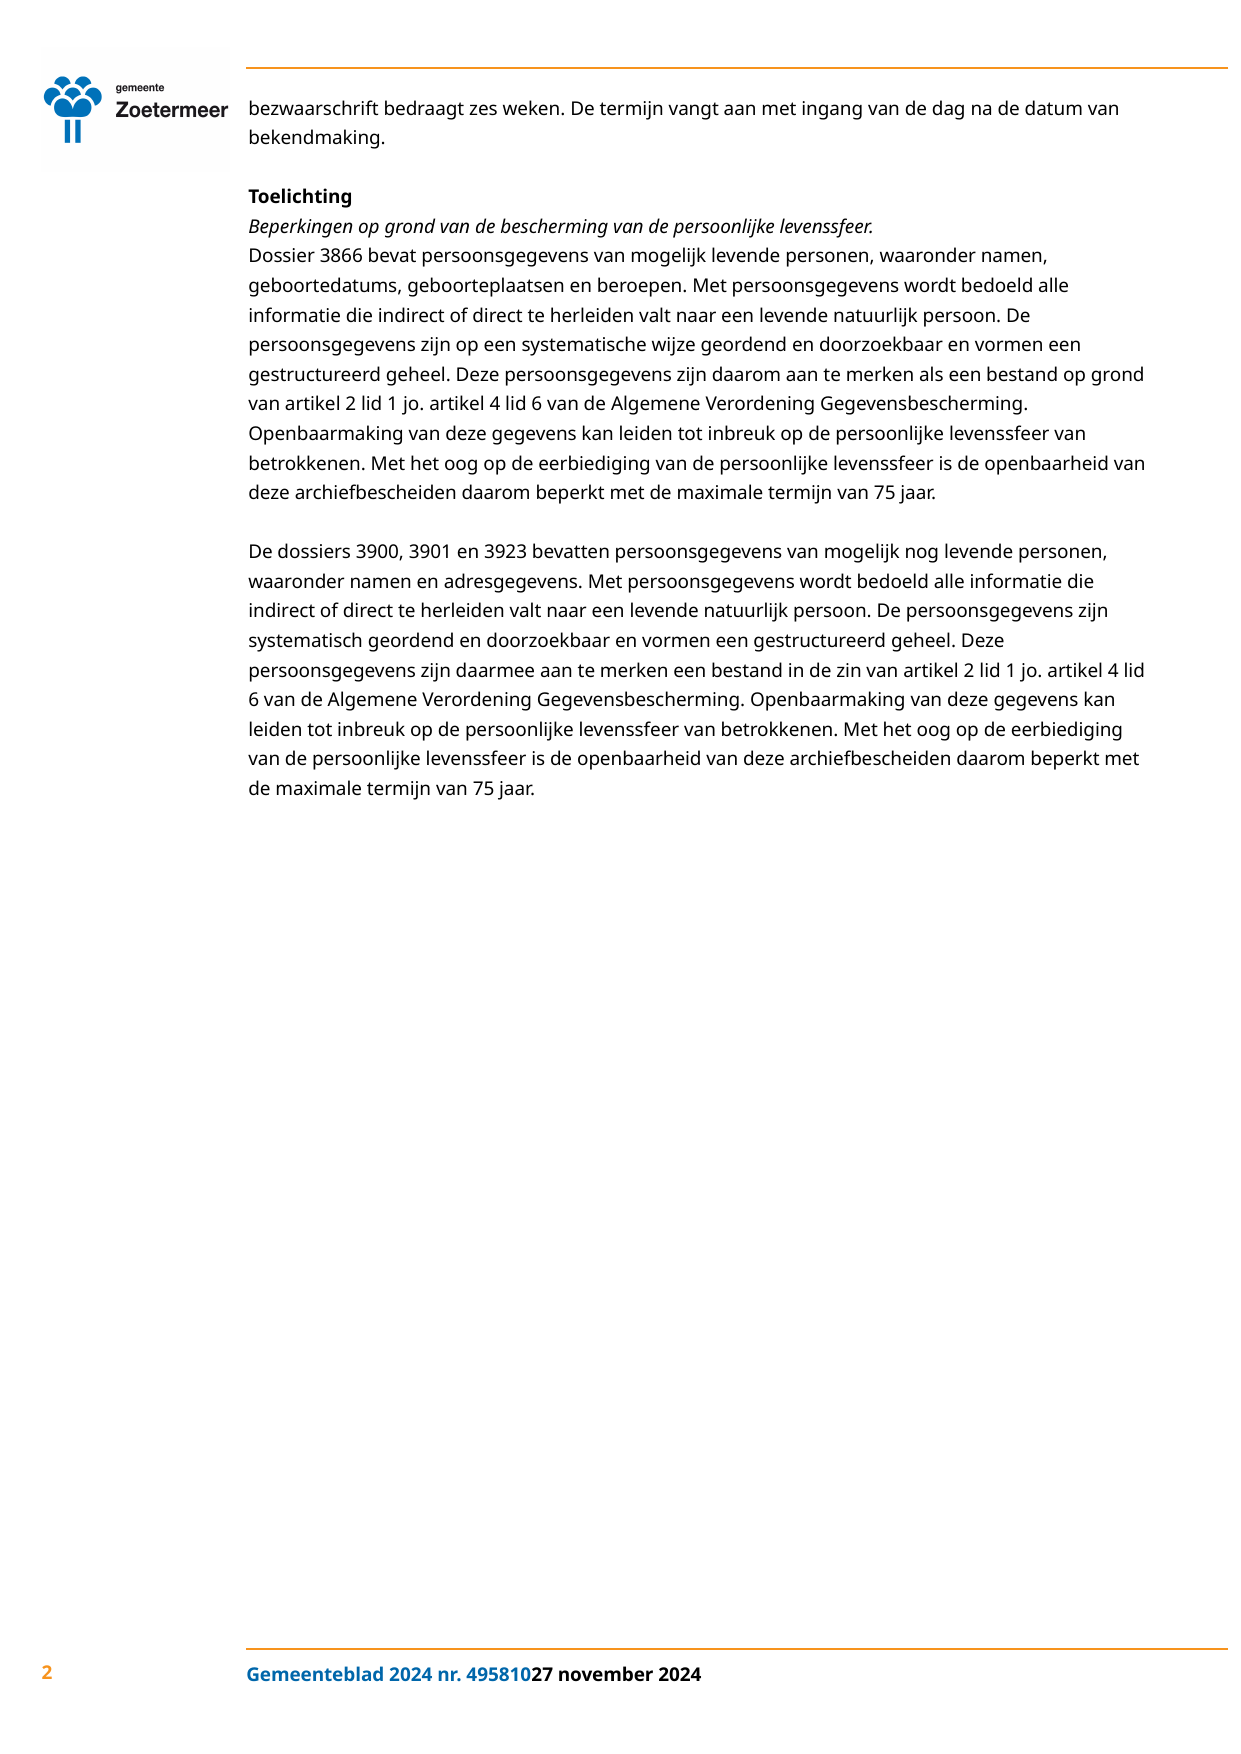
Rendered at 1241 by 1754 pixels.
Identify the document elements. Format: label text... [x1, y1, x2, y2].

text bezwaarschrift bedraagt zes weken. De termijn vangt aan met ingang van de dag na de datum van bekendmaking. [248, 95, 1152, 150]
picture [41, 47, 231, 172]
text De dossiers 3900, 3901 en 3923 bevatten persoonsgegevens van mogelijk nog levende personen, waaronder namen en adresgegevens. Met persoonsgegevens wordt bedoeld alle informatie die indirect of direct te herleiden valt naar een levende natuurlijk persoon. De persoonsgegevens zijn systematisch geordend en doorzoekbaar en vormen een gestructureerd geheel. Deze persoonsgegevens zijn daarmee aan te merken een bestand in de zin van artikel 2 lid 1 jo. artikel 4 lid 6 van de Algemene Verordening Gegevensbescherming. Openbaarmaking van deze gegevens kan leiden tot inbreuk op de persoonlijke levenssfeer van betrokkenen. Met het oog op de eerbiediging van de persoonlijke levenssfeer is de openbaarheid van deze archiefbescheiden daarom beperkt met de maximale termijn van 75 jaar. [248, 538, 1152, 801]
text Beperkingen op grond van de bescherming van de persoonlijke levenssfeer. [248, 213, 1152, 239]
text Dossier 3866 bevat persoonsgegevens van mogelijk levende personen, waaronder namen, geboortedatums, geboorteplaatsen en beroepen. Met persoonsgegevens wordt bedoeld alle informatie die indirect of direct te herleiden valt naar een levende natuurlijk persoon. De persoonsgegevens zijn op een systematische wijze geordend en doorzoekbaar en vormen een gestructureerd geheel. Deze persoonsgegevens zijn daarom aan te merken als een bestand op grond van artikel 2 lid 1 jo. artikel 4 lid 6 van de Algemene Verordening Gegevensbescherming. Openbaarmaking van deze gegevens kan leiden tot inbreuk op de persoonlijke levenssfeer van betrokkenen. Met het oog op de eerbiediging van de persoonlijke levenssfeer is de openbaarheid van deze archiefbescheiden daarom beperkt met de maximale termijn van 75 jaar. [248, 243, 1152, 505]
text Toelichting [248, 183, 1152, 209]
